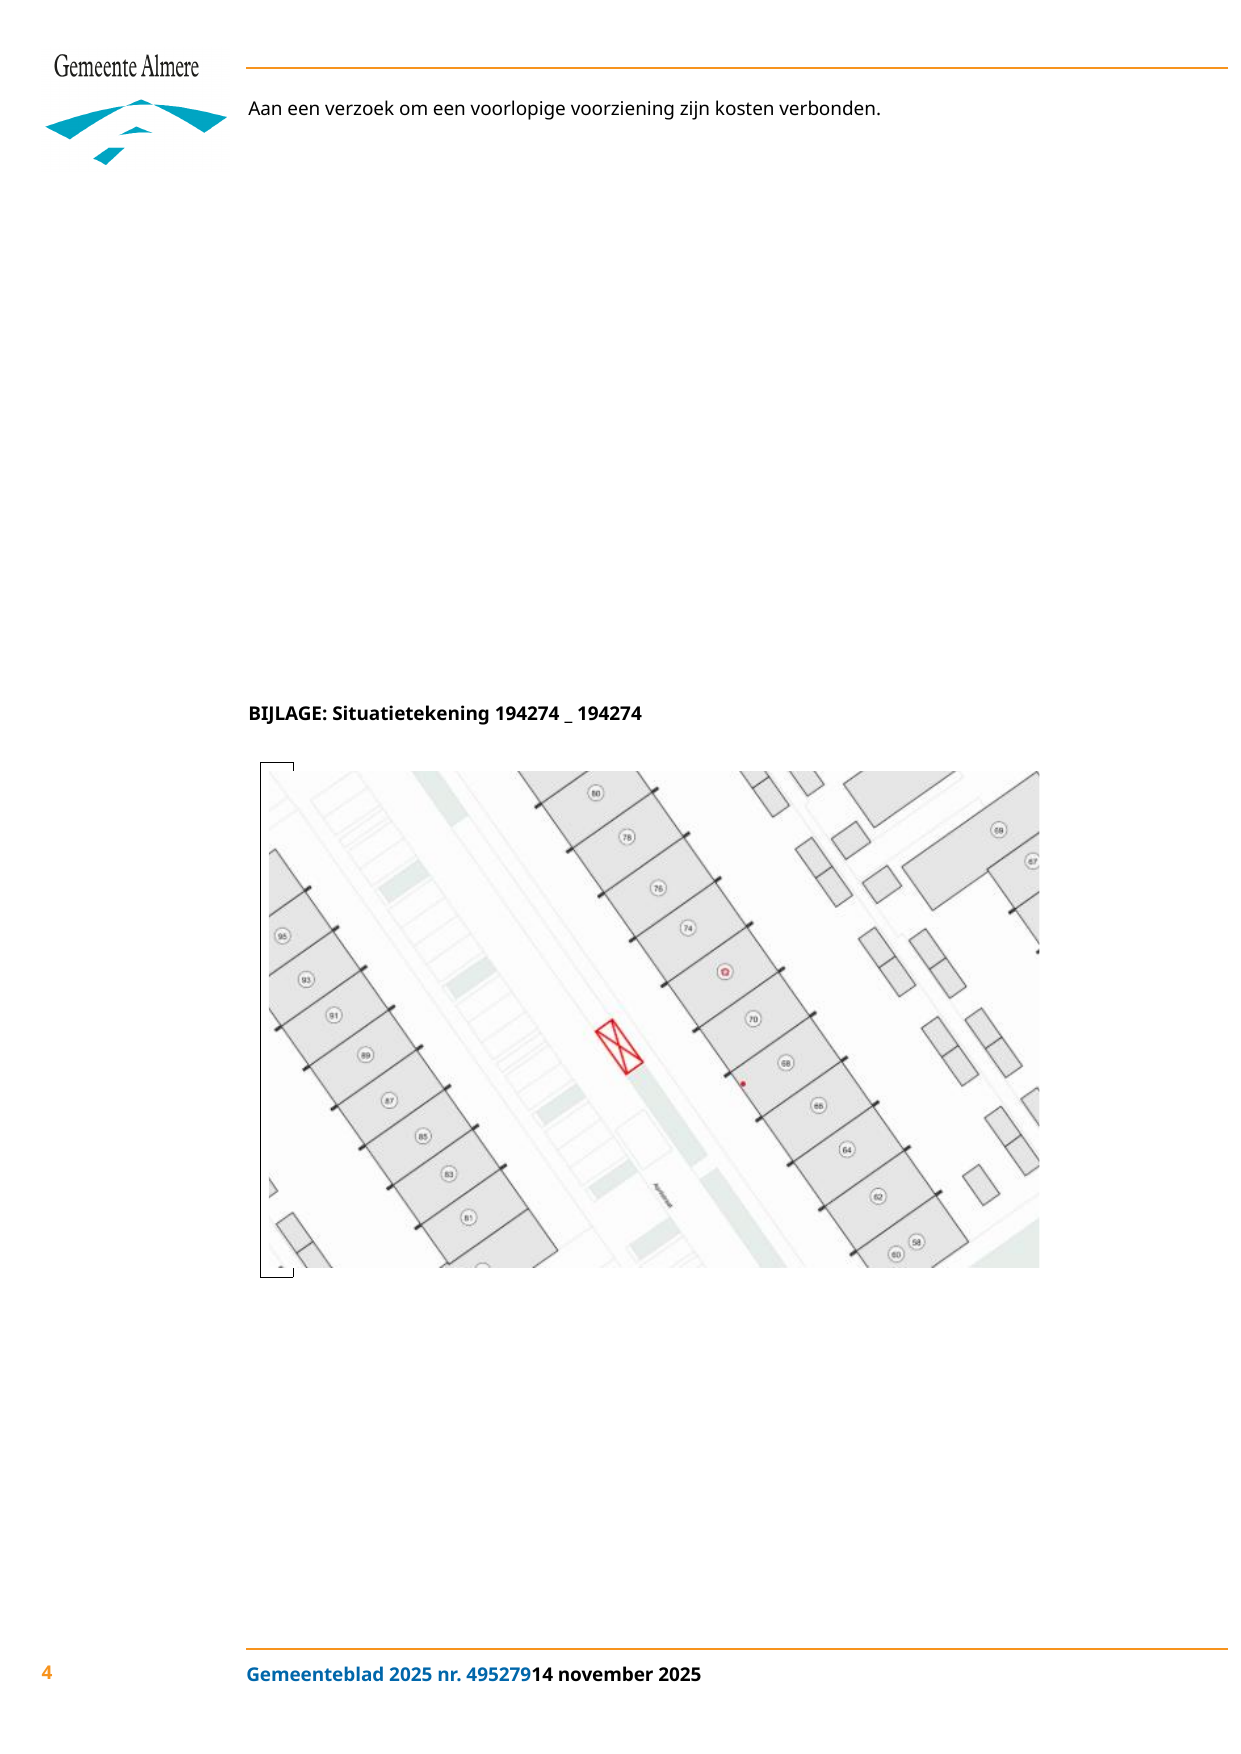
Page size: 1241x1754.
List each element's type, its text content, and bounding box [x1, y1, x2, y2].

picture [268, 771, 1040, 1268]
text BIJLAGE: Situatietekening 194274 _ 194274 [248, 700, 1152, 726]
text Aan een verzoek om een voorlopige voorziening zijn kosten verbonden. [248, 95, 1152, 121]
picture [41, 47, 231, 172]
